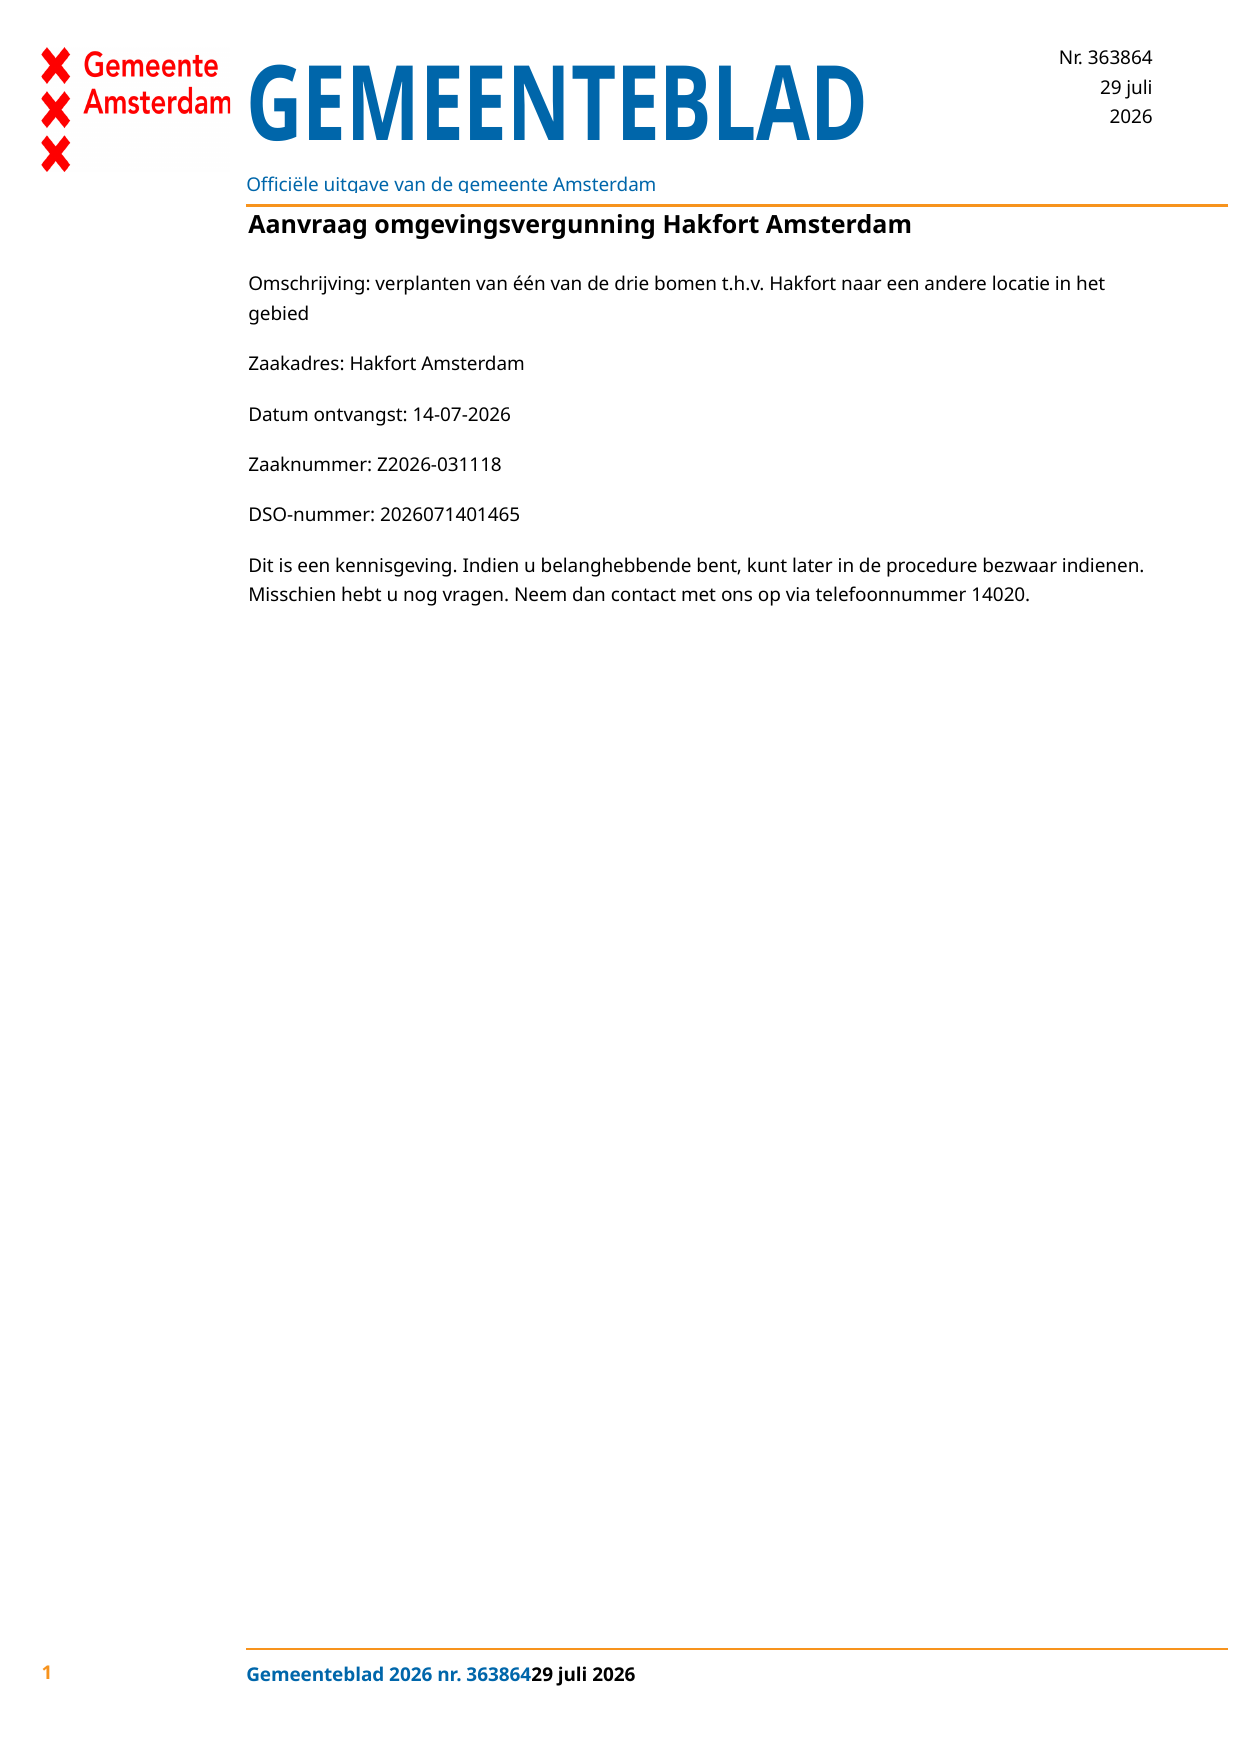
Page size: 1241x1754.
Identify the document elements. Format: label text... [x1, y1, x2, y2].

text DSO-nummer: 2026071401465 [248, 502, 1152, 527]
text Zaakadres: Hakfort Amsterdam [248, 350, 1152, 376]
text Datum ontvangst: 14-07-2026 [248, 401, 1152, 426]
text Omschrijving: verplanten van één van de drie bomen t.h.v. Hakfort naar een andere locatie in het gebied [248, 270, 1152, 326]
text Aanvraag omgevingsvergunning Hakfort Amsterdam [248, 207, 1152, 241]
picture [41, 47, 231, 172]
text Zaaknummer: Z2026-031118 [248, 451, 1152, 477]
text Dit is een kennisgeving. Indien u belanghebbende bent, kunt later in de procedure bezwaar indienen. Misschien hebt u nog vragen. Neem dan contact met ons op via telefoonnummer 14020. [248, 552, 1152, 607]
